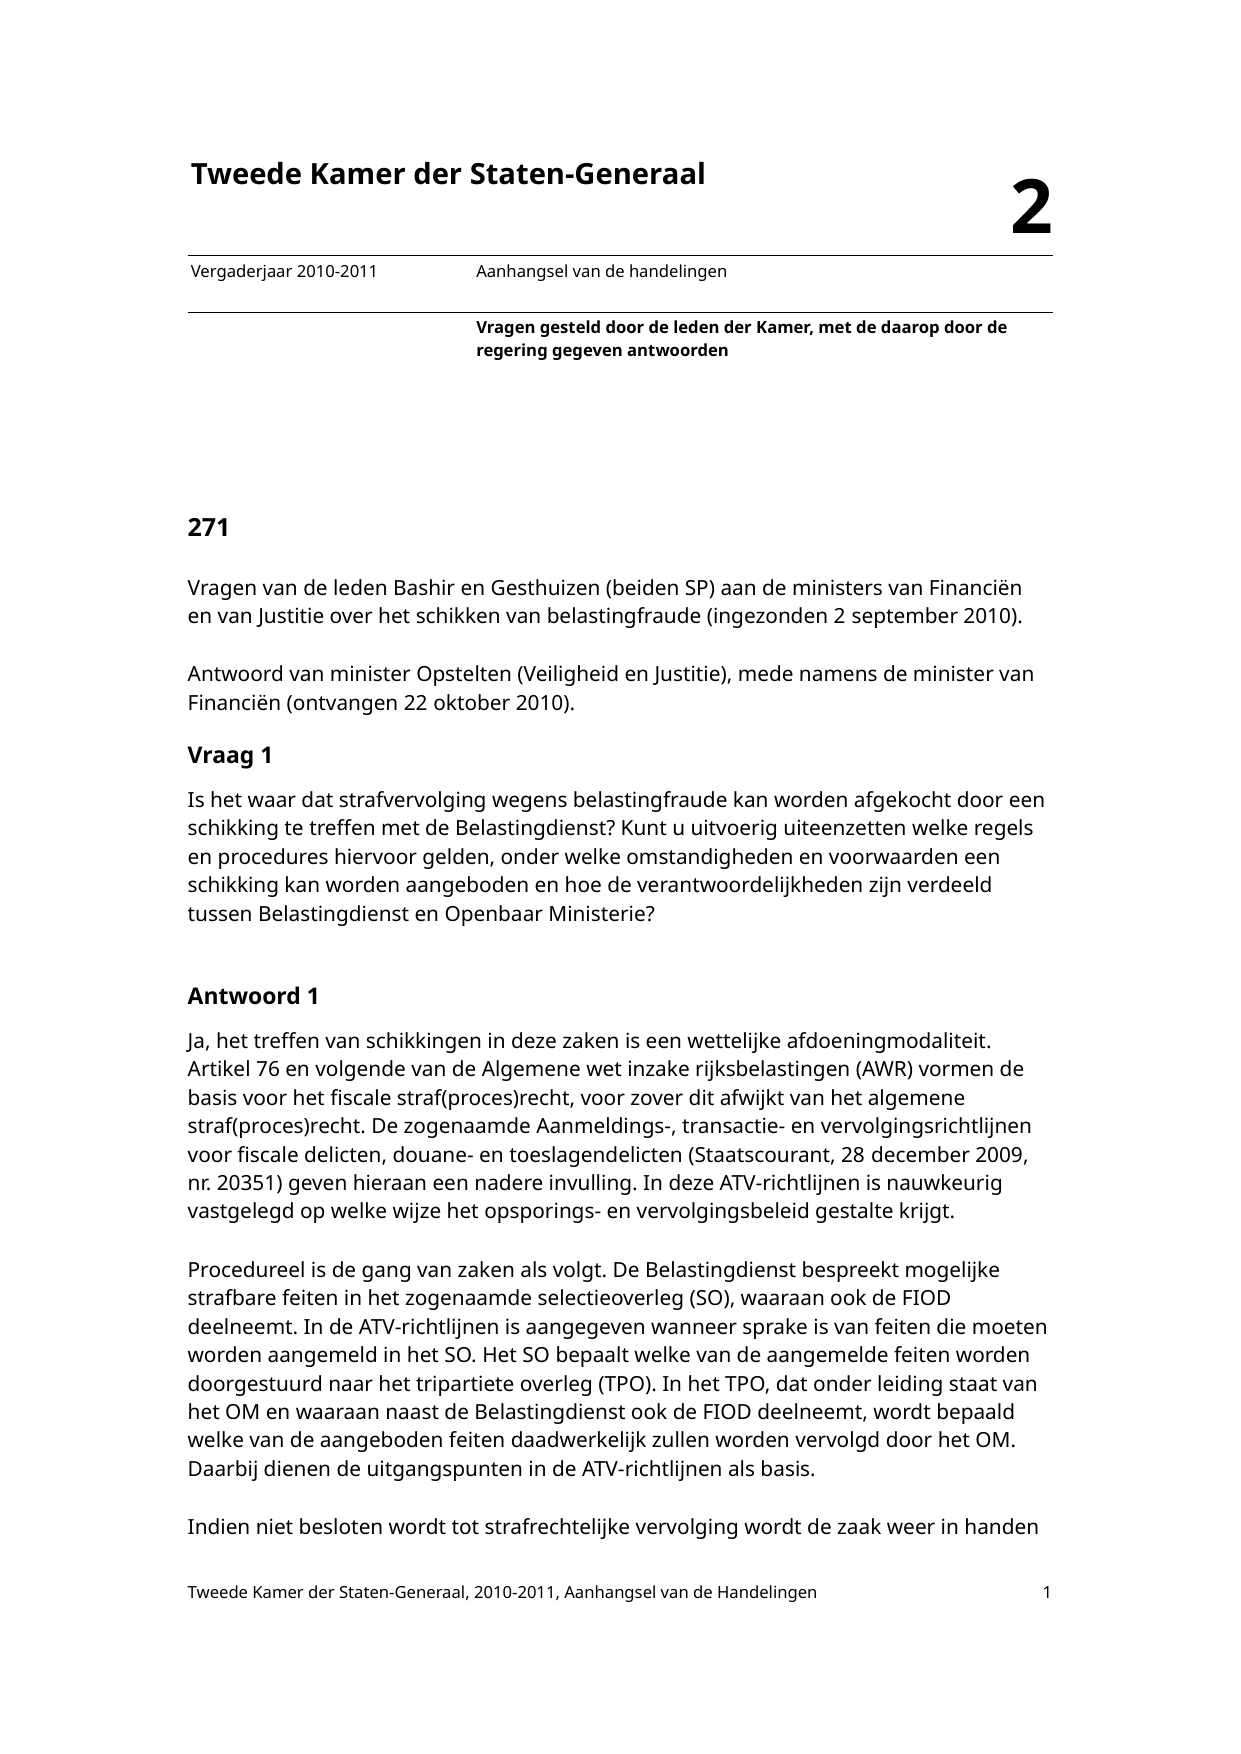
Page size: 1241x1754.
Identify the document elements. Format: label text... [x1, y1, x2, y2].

table_cell Aanhangsel van de handelingen [473, 256, 1053, 312]
text Is het waar dat strafvervolging wegens belastingfraude kan worden afgekocht door een schikking te treffen met de Belastingdienst? Kunt u uitvoerig uiteenzetten welke regels en procedures hiervoor gelden, onder welke omstandigheden en voorwaarden een schikking kan worden aangeboden en hoe de verantwoordelijkheden zijn verdeeld tussen Belastingdienst en Openbaar Ministerie? [187, 785, 1053, 927]
table_cell [188, 313, 473, 361]
subtitle Antwoord 1 [187, 980, 1053, 1011]
text 271 [187, 509, 1053, 543]
subtitle Vraag 1 [187, 739, 1053, 770]
table_header Tweede Kamer der Staten-Generaal [188, 150, 879, 255]
text Indien niet besloten wordt tot strafrechtelijke vervolging wordt de zaak weer in handen [187, 1512, 1053, 1541]
table_cell Vragen gesteld door de leden der Kamer, met de daarop door de regering gegeven antwoorden [473, 313, 1053, 361]
text Ja, het treffen van schikkingen in deze zaken is een wettelijke afdoeningmodaliteit. Artikel 76 en volgende van de Algemene wet inzake rijksbelastingen (AWR) vormen de basis voor het fiscale straf(proces)recht, voor zover dit afwijkt van het algemene straf(proces)recht. De zogenaamde Aanmeldings-, transactie- en vervolgingsrichtlijnen voor fiscale delicten, douane- en toeslagendelicten (Staatscourant, 28 december 2009, nr. 20351) geven hieraan een nadere invulling. In deze ATV-richtlijnen is nauwkeurig vastgelegd op welke wijze het opsporings- en vervolgingsbeleid gestalte krijgt. [187, 1026, 1053, 1225]
table_cell Vergaderjaar 2010-2011 [188, 256, 473, 312]
text Procedureel is de gang van zaken als volgt. De Belastingdienst bespreekt mogelijke strafbare feiten in het zogenaamde selectieoverleg (SO), waaraan ook de FIOD deelneemt. In de ATV-richtlijnen is aangegeven wanneer sprake is van feiten die moeten worden aangemeld in het SO. Het SO bepaalt welke van de aangemelde feiten worden doorgestuurd naar het tripartiete overleg (TPO). In het TPO, dat onder leiding staat van het OM en waaraan naast de Belastingdienst ook de FIOD deelneemt, wordt bepaald welke van de aangeboden feiten daadwerkelijk zullen worden vervolgd door het OM. Daarbij dienen de uitgangspunten in de ATV-richtlijnen als basis. [187, 1255, 1053, 1482]
text Antwoord van minister Opstelten (Veiligheid en Justitie), mede namens de minister van Financiën (ontvangen 22 oktober 2010). [187, 659, 1053, 716]
table_header 2 [880, 150, 1053, 255]
text Vragen van de leden Bashir en Gesthuizen (beiden SP) aan de ministers van Financiën en van Justitie over het schikken van belastingfraude (ingezonden 2 september 2010). [187, 573, 1053, 630]
